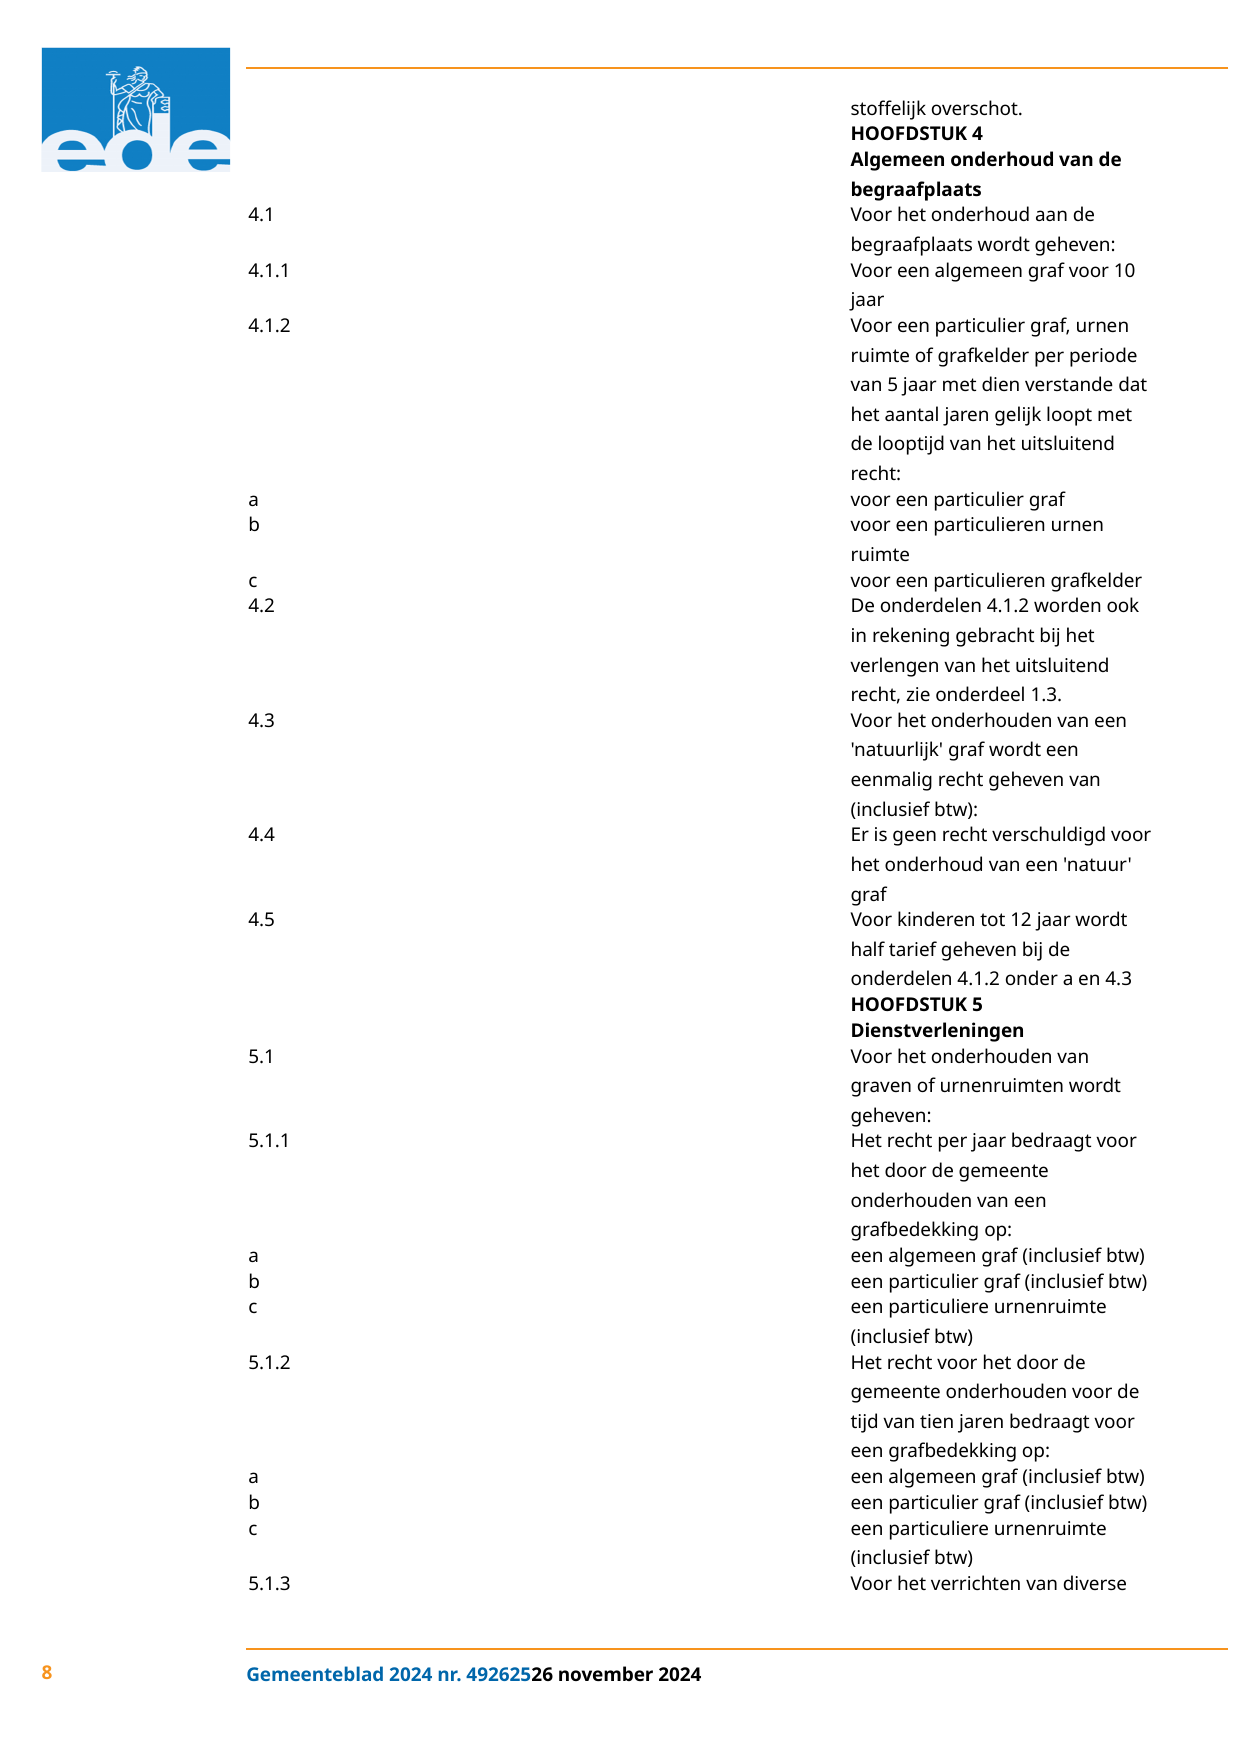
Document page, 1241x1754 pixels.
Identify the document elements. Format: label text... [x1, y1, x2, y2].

table_cell b [248, 1489, 850, 1515]
table_cell [248, 991, 850, 1017]
table_cell een particulier graf (inclusief btw) [850, 1268, 1152, 1294]
table_cell 4.1.2 [248, 312, 850, 486]
table_cell een particuliere urnenruimte (inclusief btw) [850, 1294, 1152, 1349]
table_cell een algemeen graf (inclusief btw) [850, 1464, 1152, 1489]
table_cell 5.1.1 [248, 1128, 850, 1242]
table_cell voor een particulieren grafkelder [850, 567, 1152, 593]
table_cell HOOFDSTUK 5 [850, 991, 1152, 1017]
table_cell Het recht per jaar bedraagt voor het door de gemeente onderhouden van een grafbedekking op: [850, 1128, 1152, 1242]
table_cell [248, 121, 850, 146]
table_cell a [248, 1242, 850, 1268]
table_cell De onderdelen 4.1.2 worden ook in rekening gebracht bij het verlengen van het uitsluitend recht, zie onderdeel 1.3. [850, 593, 1152, 707]
table_cell [248, 146, 850, 202]
table_cell Voor een particulier graf, urnen ruimte of grafkelder per periode van 5 jaar met dien verstande dat het aantal jaren gelijk loopt met de looptijd van het uitsluitend recht: [850, 312, 1152, 486]
table_cell 4.5 [248, 906, 850, 991]
table_cell een particulier graf (inclusief btw) [850, 1489, 1152, 1515]
table_cell Algemeen onderhoud van de begraafplaats [850, 146, 1152, 202]
table_cell een particuliere urnenruimte (inclusief btw) [850, 1515, 1152, 1570]
table_cell Dienstverleningen [850, 1017, 1152, 1043]
table_cell HOOFDSTUK 4 [850, 121, 1152, 146]
table_cell b [248, 1268, 850, 1294]
table_cell een algemeen graf (inclusief btw) [850, 1242, 1152, 1268]
table_cell 5.1 [248, 1043, 850, 1128]
table_cell Voor kinderen tot 12 jaar wordt half tarief geheven bij de onderdelen 4.1.2 onder a en 4.3 [850, 906, 1152, 991]
table_cell 4.1 [248, 202, 850, 257]
table_cell voor een particulier graf [850, 486, 1152, 512]
table_cell stoffelijk overschot. [850, 95, 1152, 121]
table_cell [248, 1017, 850, 1043]
table_cell a [248, 1464, 850, 1489]
table_cell c [248, 1294, 850, 1349]
table_cell 5.1.2 [248, 1349, 850, 1463]
table_cell c [248, 1515, 850, 1570]
table_cell 4.3 [248, 707, 850, 822]
table_cell [248, 95, 850, 121]
table_cell Voor een algemeen graf voor 10 jaar [850, 257, 1152, 312]
table_cell 4.2 [248, 593, 850, 707]
table_cell 4.4 [248, 822, 850, 906]
table_cell b [248, 512, 850, 567]
table_cell Er is geen recht verschuldigd voor het onderhoud van een 'natuur' graf [850, 822, 1152, 906]
table_cell Voor het onderhoud aan de begraafplaats wordt geheven: [850, 202, 1152, 257]
table_cell 4.1.1 [248, 257, 850, 312]
table_cell c [248, 567, 850, 593]
table_cell a [248, 486, 850, 512]
table_cell Voor het onderhouden van graven of urnenruimten wordt geheven: [850, 1043, 1152, 1128]
table_cell 5.1.3 [248, 1570, 850, 1596]
table_cell Voor het onderhouden van een 'natuurlijk' graf wordt een eenmalig recht geheven van (inclusief btw): [850, 707, 1152, 822]
table_cell voor een particulieren urnen ruimte [850, 512, 1152, 567]
table_cell Voor het verrichten van diverse [850, 1570, 1152, 1596]
table_cell Het recht voor het door de gemeente onderhouden voor de tijd van tien jaren bedraagt voor een grafbedekking op: [850, 1349, 1152, 1463]
picture [41, 47, 231, 172]
